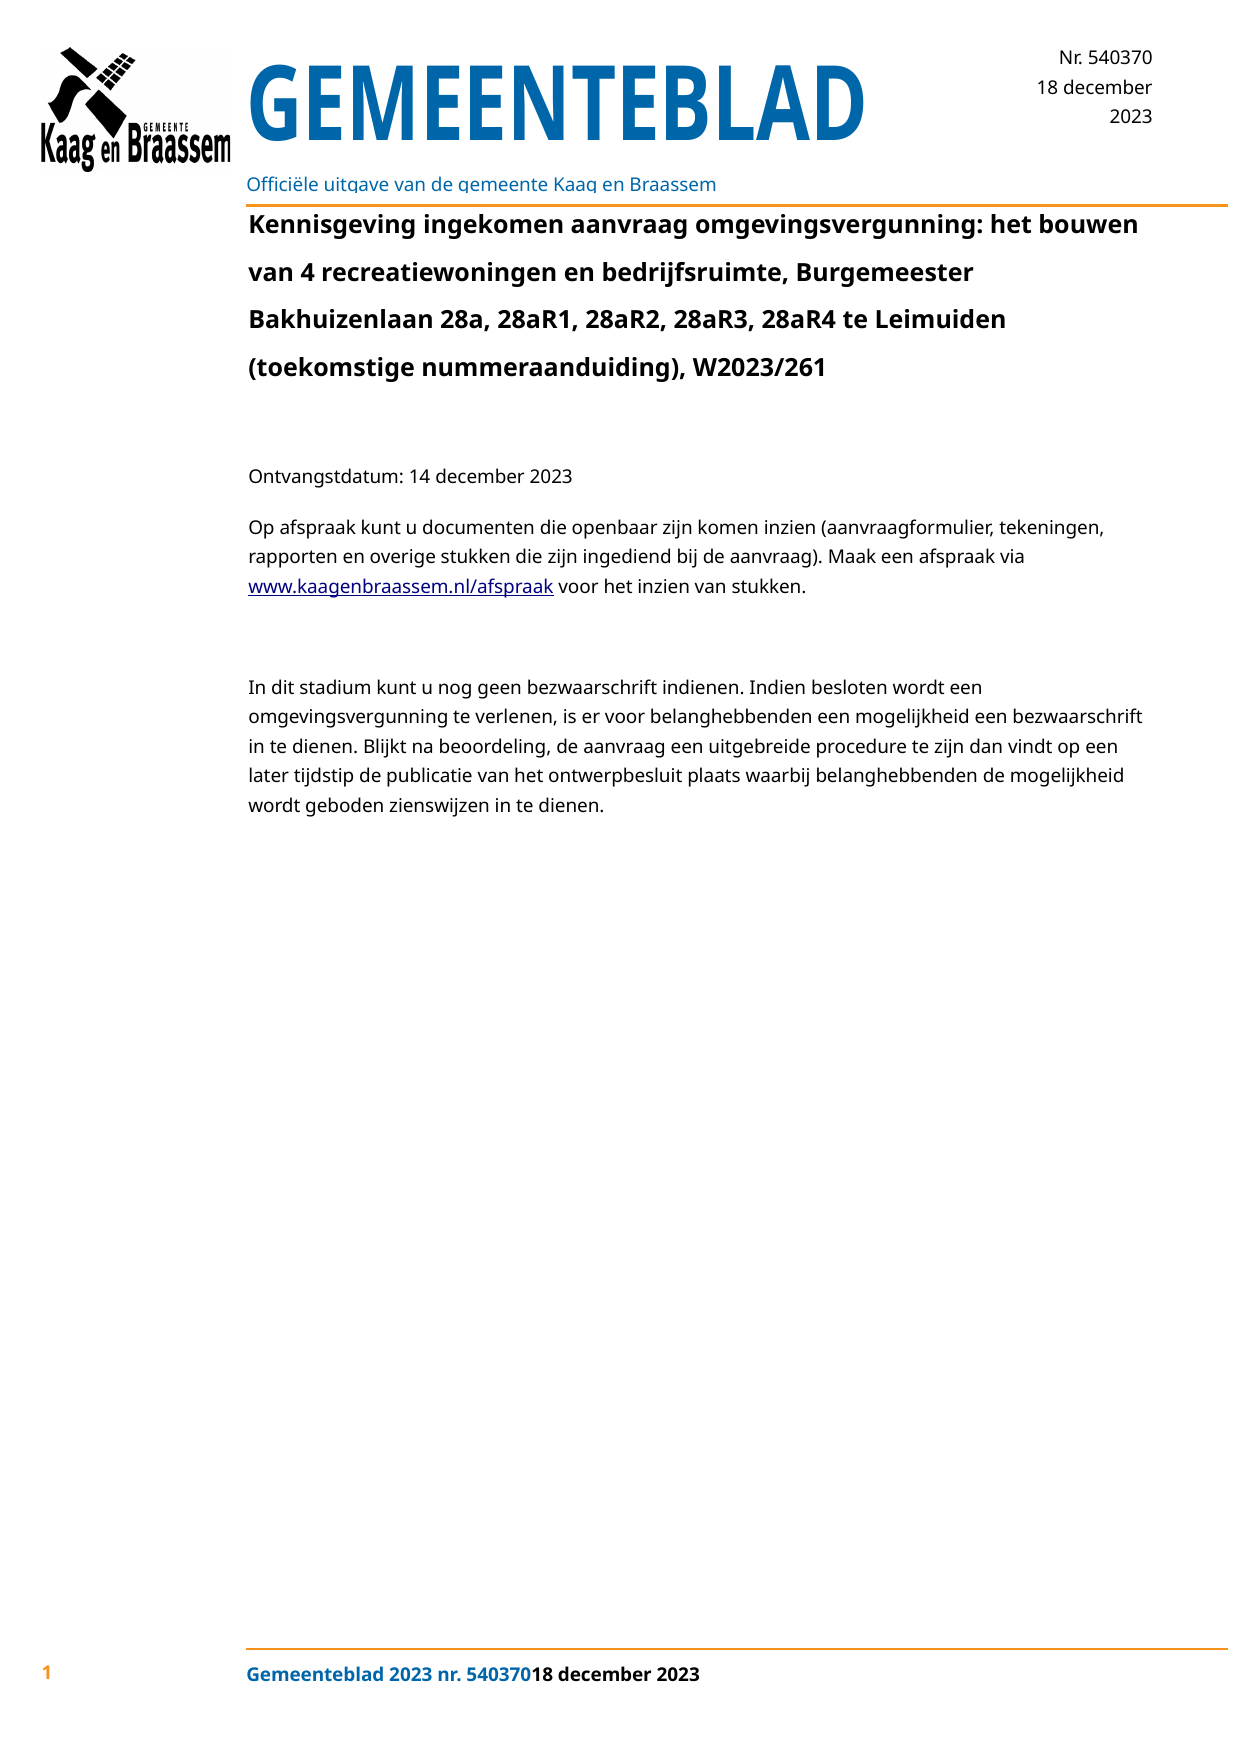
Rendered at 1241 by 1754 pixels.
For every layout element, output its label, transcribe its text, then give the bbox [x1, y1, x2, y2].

text In dit stadium kunt u nog geen bezwaarschrift indienen. Indien besloten wordt een omgevingsvergunning te verlenen, is er voor belanghebbenden een mogelijkheid een bezwaarschrift in te dienen. Blijkt na beoordeling, de aanvraag een uitgebreide procedure te zijn dan vindt op een later tijdstip de publicatie van het ontwerpbesluit plaats waarbij belanghebbenden de mogelijkheid wordt geboden zienswijzen in te dienen. [248, 674, 1152, 818]
text Op afspraak kunt u documenten die openbaar zijn komen inzien (aanvraagformulier, tekeningen, rapporten en overige stukken die zijn ingediend bij de aanvraag). Maak een afspraak via www.kaagenbraassem.nl/afspraak voor het inzien van stukken. [248, 514, 1152, 599]
picture [41, 47, 231, 172]
text Ontvangstdatum: 14 december 2023 [248, 463, 1152, 489]
text Kennisgeving ingekomen aanvraag omgevingsvergunning: het bouwen van 4 recreatiewoningen en bedrijfsruimte, Burgemeester Bakhuizenlaan 28a, 28aR1, 28aR2, 28aR3, 28aR4 te Leimuiden (toekomstige nummeraanduiding), W2023/261 [248, 207, 1152, 384]
